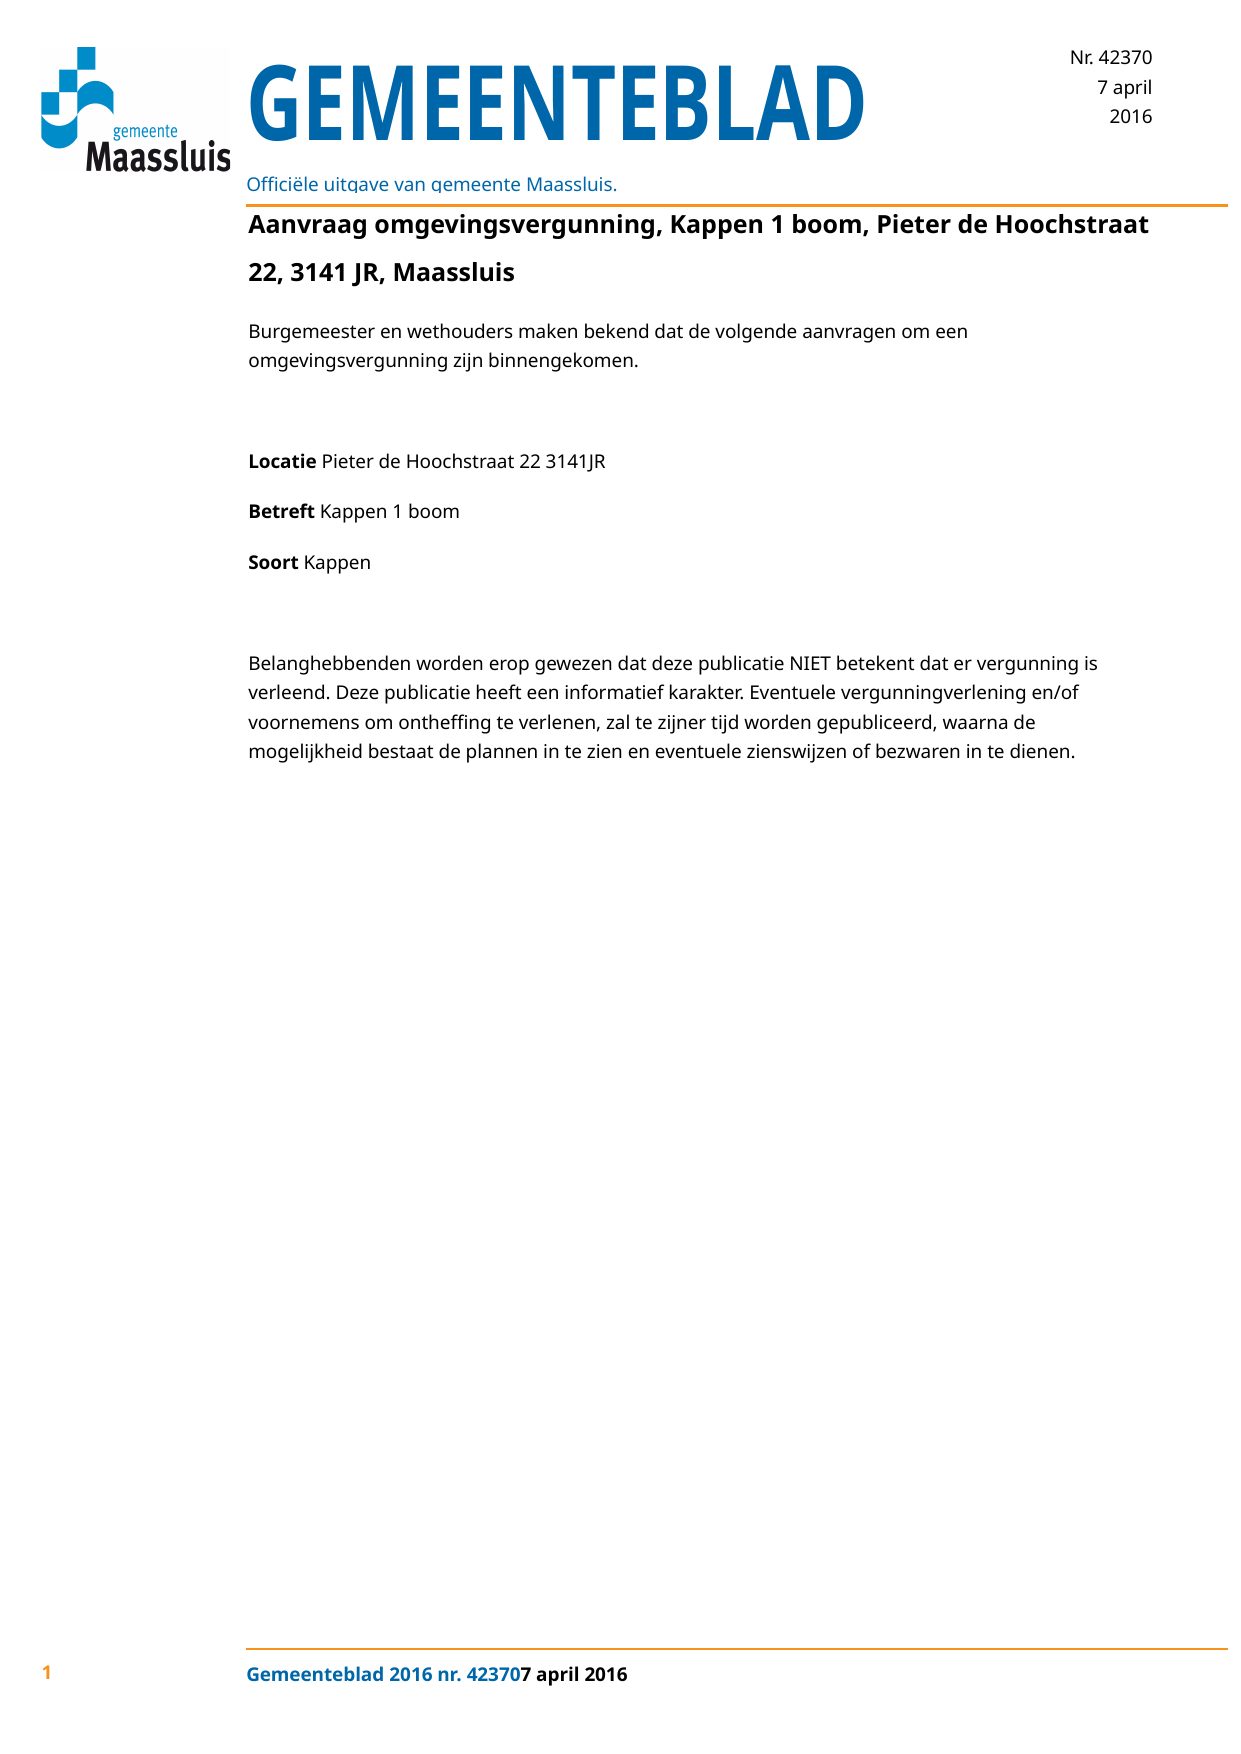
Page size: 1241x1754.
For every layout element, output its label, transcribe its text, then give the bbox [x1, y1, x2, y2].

picture [41, 47, 231, 172]
text Soort Kappen [248, 549, 1152, 575]
text Belanghebbenden worden erop gewezen dat deze publicatie NIET betekent dat er vergunning is verleend. Deze publicatie heeft een informatief karakter. Eventuele vergunningverlening en/of voornemens om ontheffing te verlenen, zal te zijner tijd worden gepubliceerd, waarna de mogelijkheid bestaat de plannen in te zien en eventuele zienswijzen of bezwaren in te dienen. [248, 650, 1152, 764]
text Locatie Pieter de Hoochstraat 22 3141JR [248, 448, 1152, 474]
picture [41, 47, 77, 92]
text Aanvraag omgevingsvergunning, Kappen 1 boom, Pieter de Hoochstraat 22, 3141 JR, Maassluis [248, 207, 1152, 288]
text Betreft Kappen 1 boom [248, 499, 1152, 524]
text Burgemeester en wethouders maken bekend dat de volgende aanvragen om een omgevingsvergunning zijn binnengekomen. [248, 318, 1152, 373]
